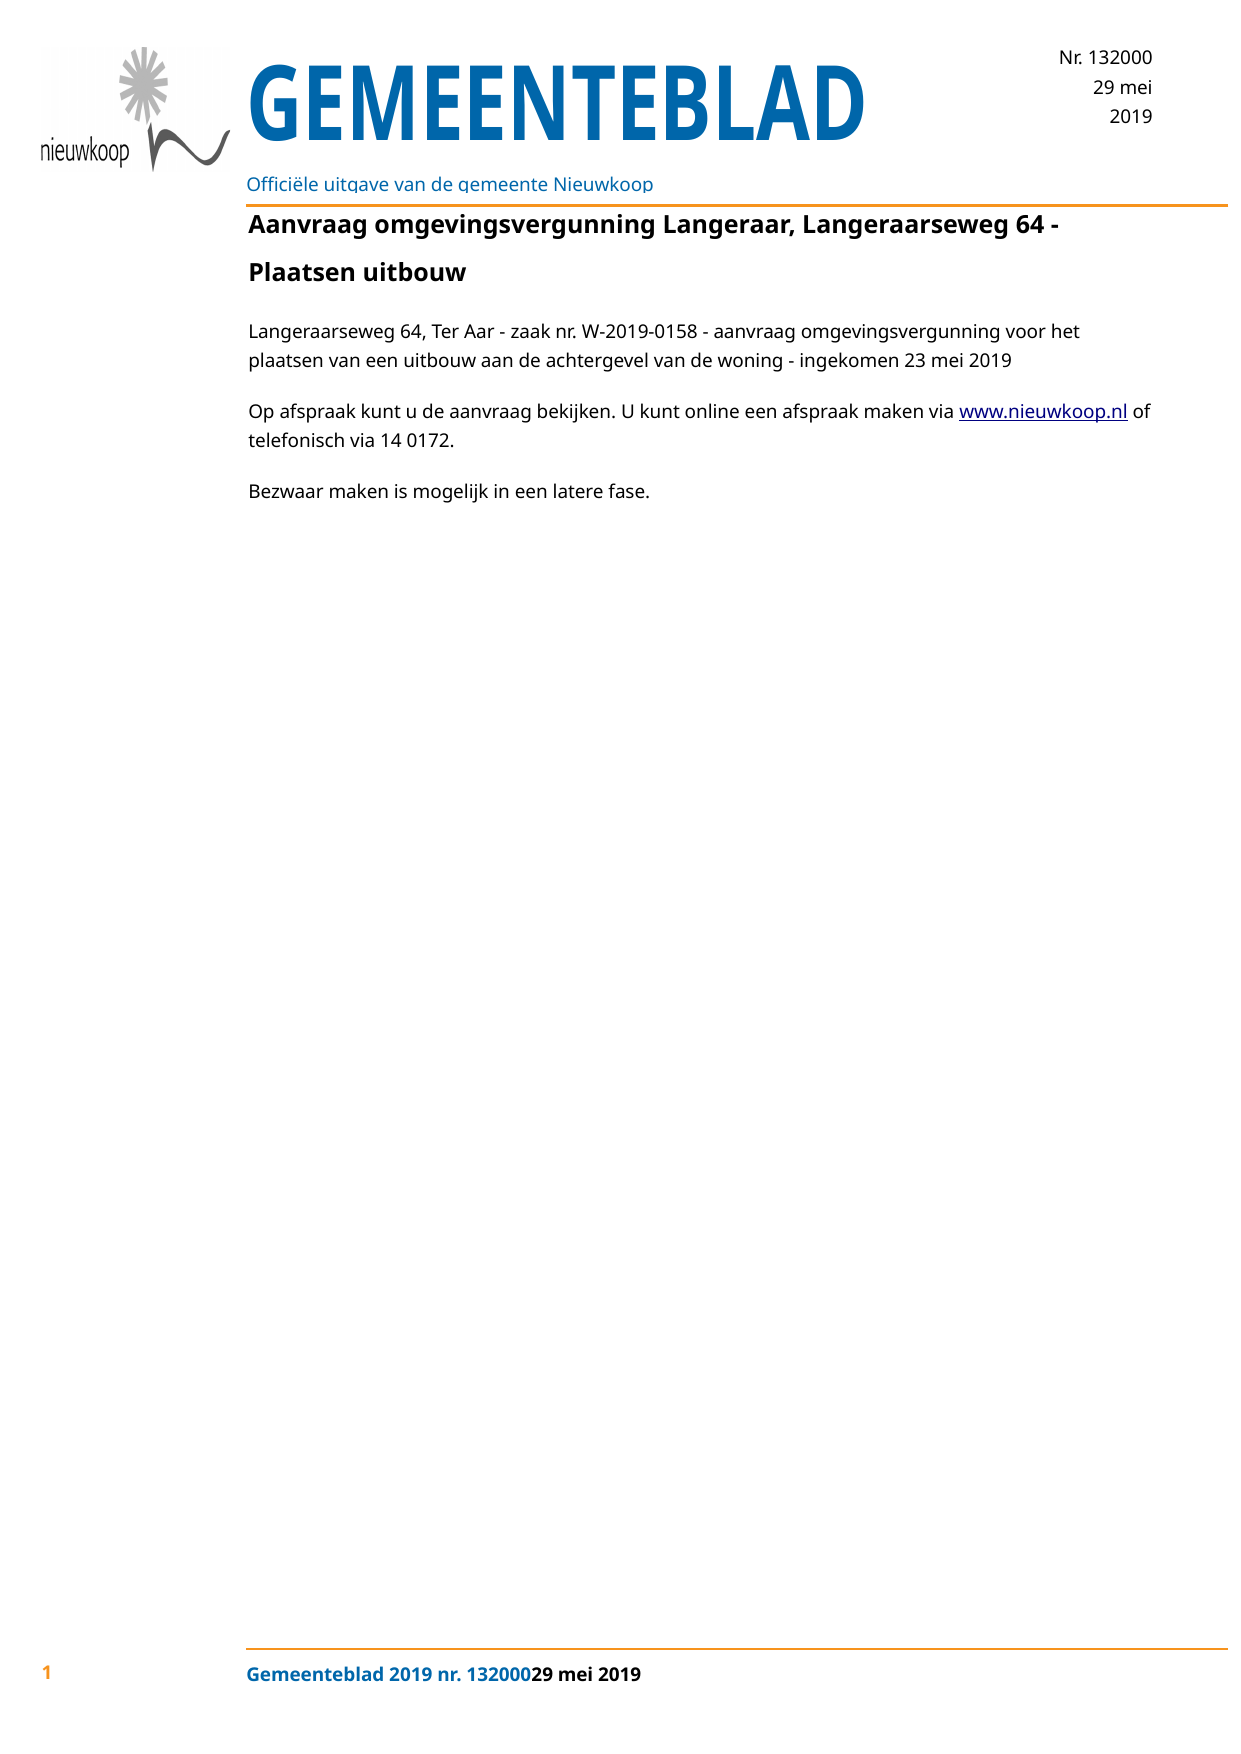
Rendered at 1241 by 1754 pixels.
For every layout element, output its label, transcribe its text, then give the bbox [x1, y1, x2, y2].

text Op afspraak kunt u de aanvraag bekijken. U kunt online een afspraak maken via www.nieuwkoop.nl of telefonisch via 14 0172. [248, 398, 1152, 453]
text Bezwaar maken is mogelijk in een latere fase. [248, 478, 1152, 504]
text Langeraarseweg 64, Ter Aar - zaak nr. W-2019-0158 - aanvraag omgevingsvergunning voor het plaatsen van een uitbouw aan de achtergevel van de woning - ingekomen 23 mei 2019 [248, 318, 1152, 373]
text Aanvraag omgevingsvergunning Langeraar, Langeraarseweg 64 - Plaatsen uitbouw [248, 207, 1152, 288]
picture [41, 47, 231, 172]
